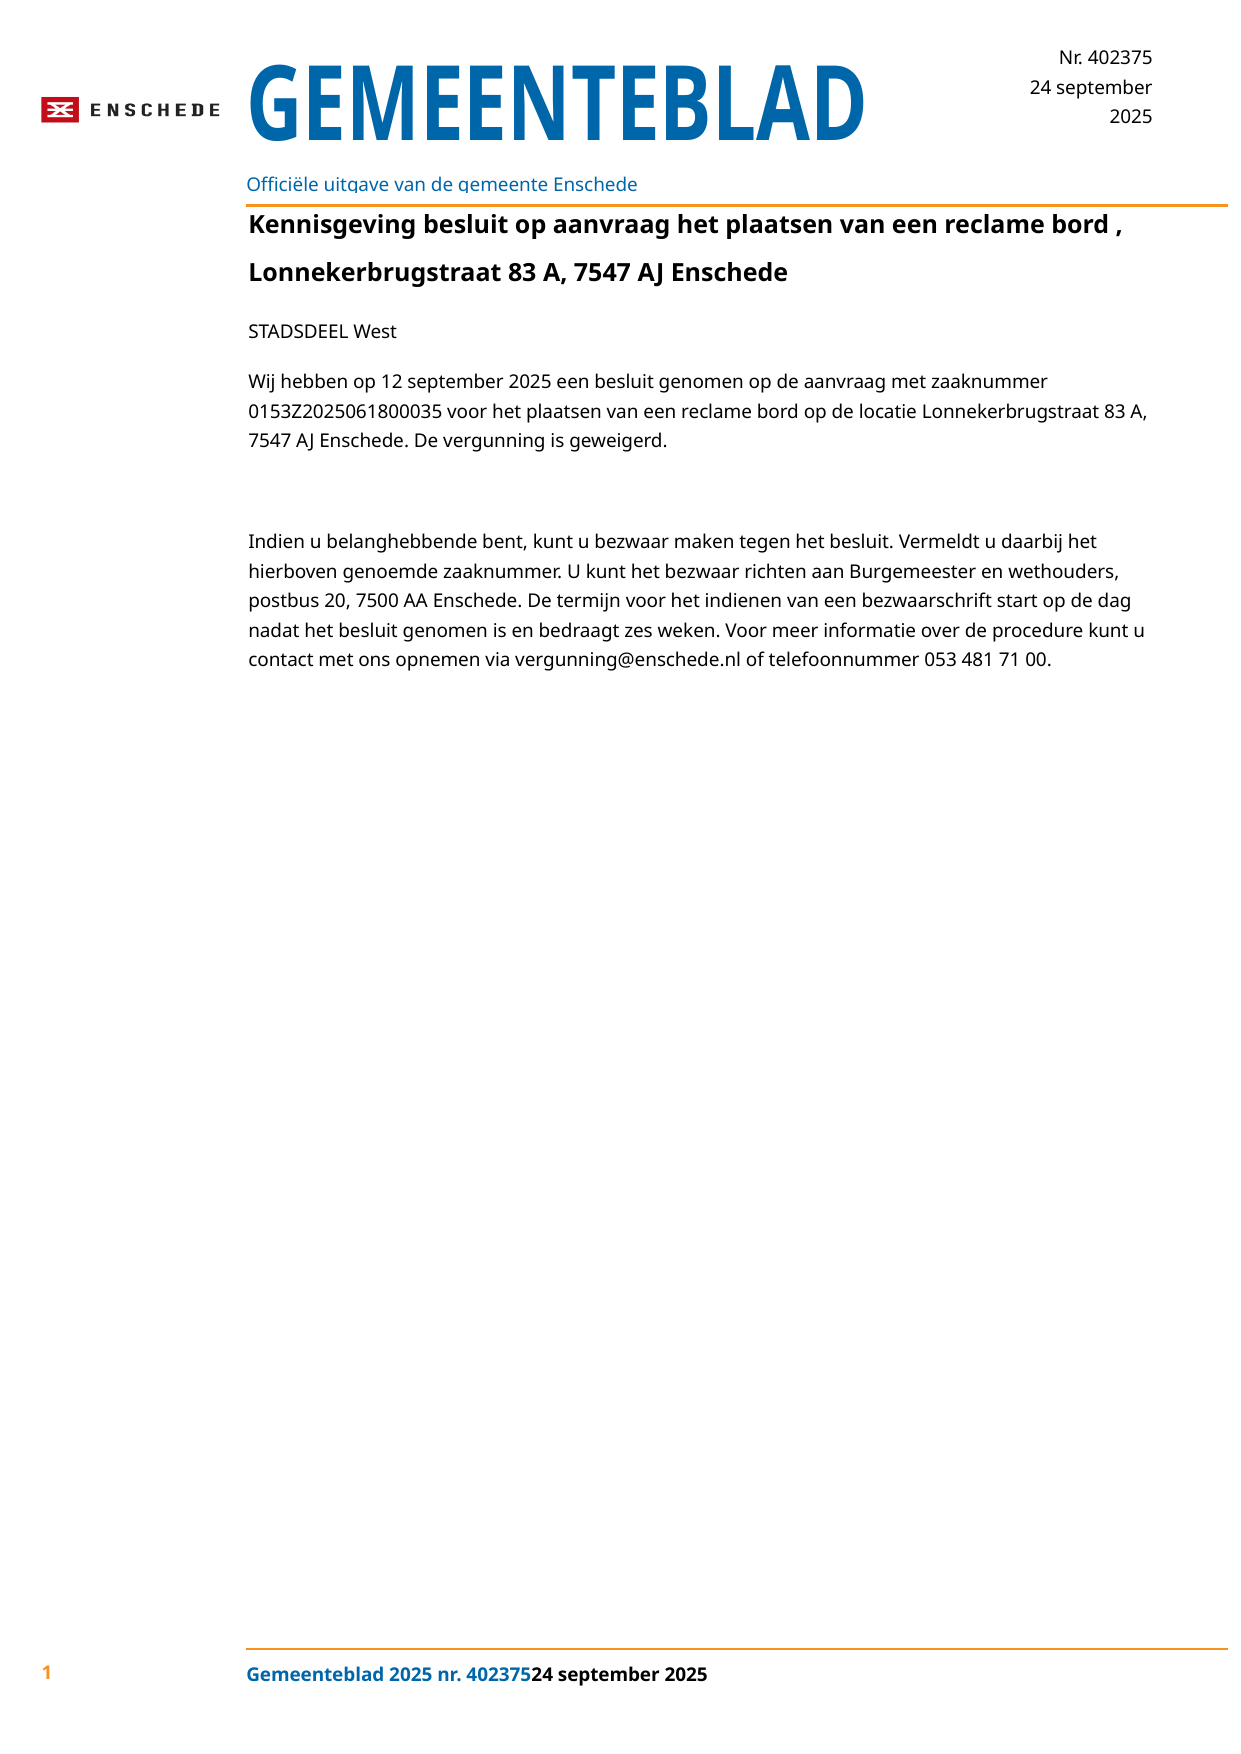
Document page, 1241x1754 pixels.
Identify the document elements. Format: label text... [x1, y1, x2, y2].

text Kennisgeving besluit op aanvraag het plaatsen van een reclame bord , Lonnekerbrugstraat 83 A, 7547 AJ Enschede [248, 207, 1152, 288]
text STADSDEEL West [248, 318, 1152, 344]
picture [41, 47, 231, 172]
text Wij hebben op 12 september 2025 een besluit genomen op de aanvraag met zaaknummer 0153Z2025061800035 voor het plaatsen van een reclame bord op de locatie Lonnekerbrugstraat 83 A, 7547 AJ Enschede. De vergunning is geweigerd. [248, 368, 1152, 453]
text Indien u belanghebbende bent, kunt u bezwaar maken tegen het besluit. Vermeldt u daarbij het hierboven genoemde zaaknummer. U kunt het bezwaar richten aan Burgemeester en wethouders, postbus 20, 7500 AA Enschede. De termijn voor het indienen van een bezwaarschrift start op de dag nadat het besluit genomen is en bedraagt zes weken. Voor meer informatie over de procedure kunt u contact met ons opnemen via vergunning@enschede.nl of telefoonnummer 053 481 71 00. [248, 528, 1152, 672]
